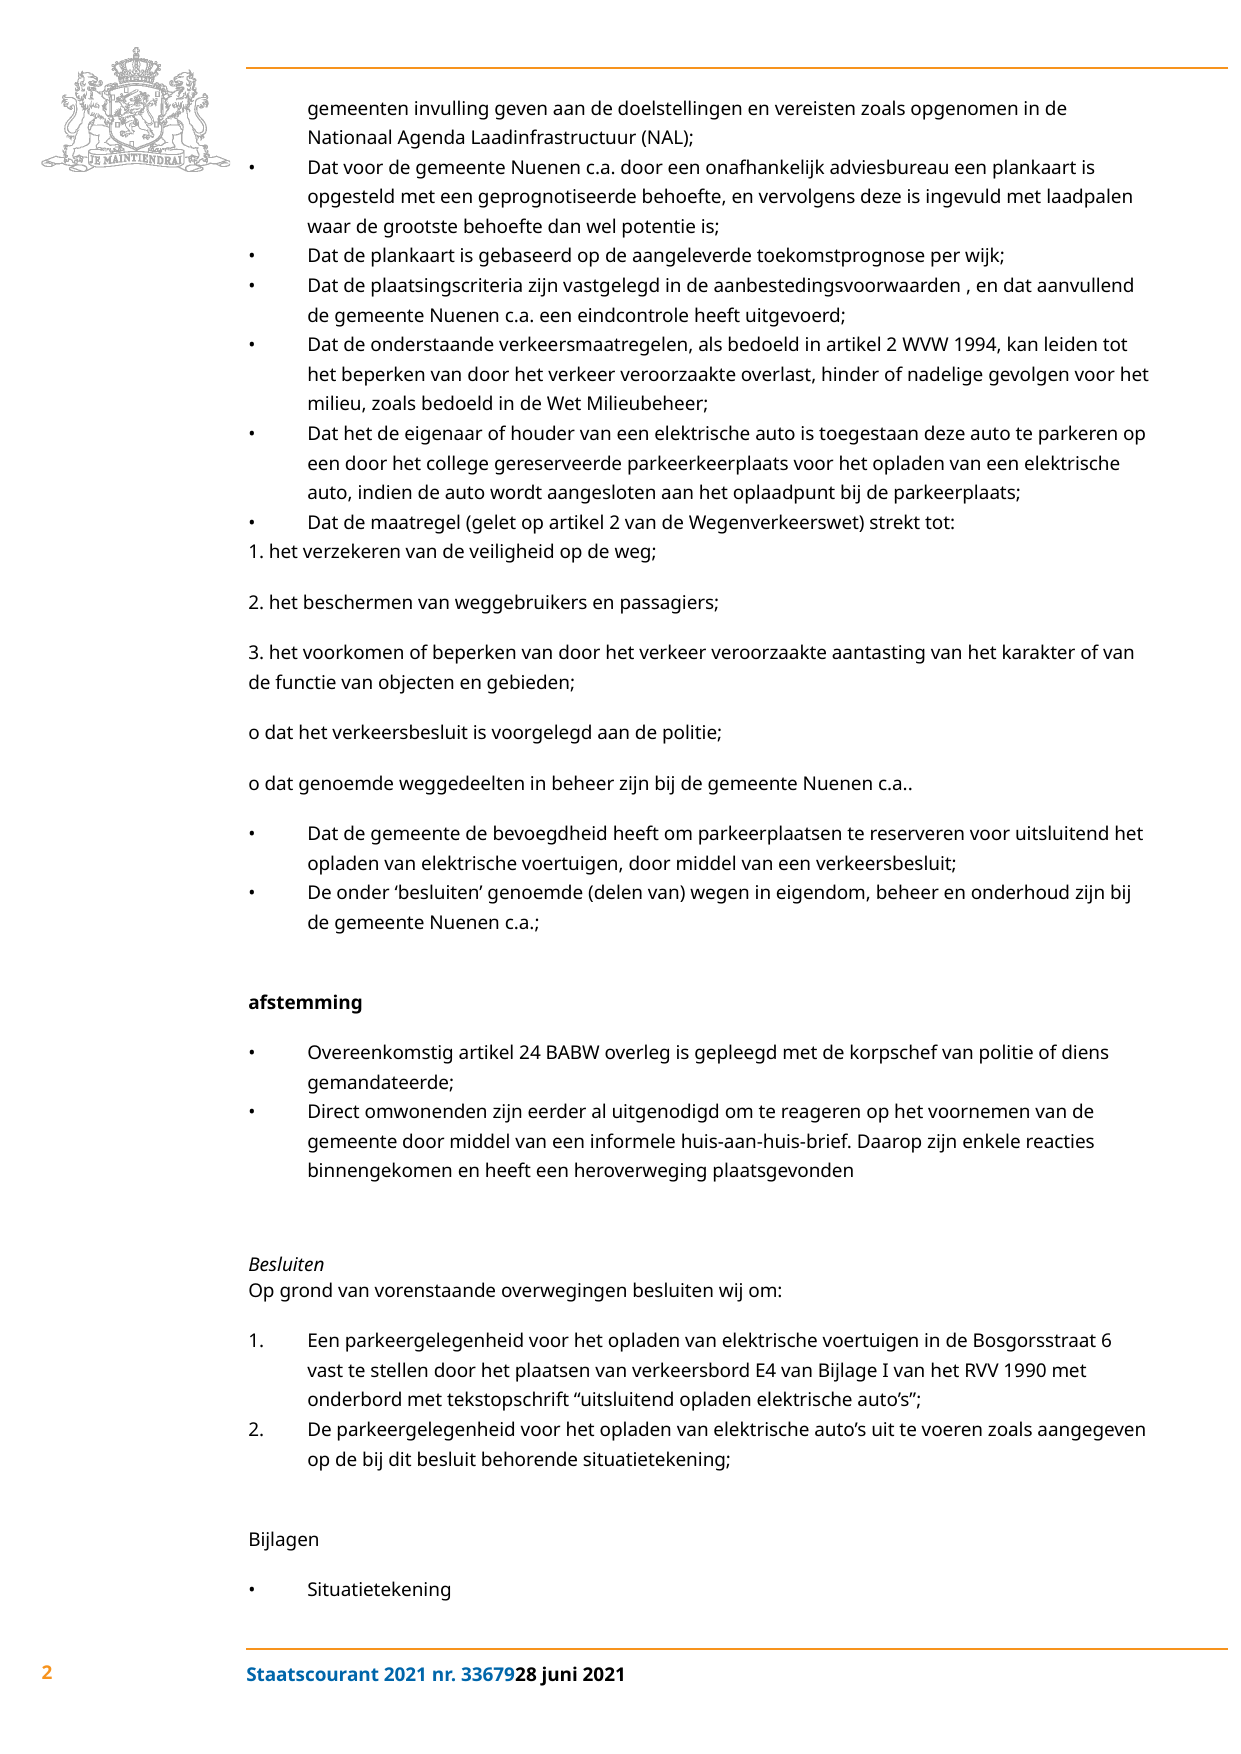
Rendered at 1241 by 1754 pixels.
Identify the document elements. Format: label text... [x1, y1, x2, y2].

list Direct omwonenden zijn eerder al uitgenodigd om te reageren op het voornemen van de gemeente door middel van een informele huis-aan-huis-brief. Daarop zijn enkele reacties binnengekomen en heeft een heroverweging plaatsgevonden [248, 1098, 1152, 1183]
list Situatietekening [248, 1576, 1152, 1602]
list Dat de gemeente de bevoegdheid heeft om parkeerplaatsen te reserveren voor uitsluitend het opladen van elektrische voertuigen, door middel van een verkeersbesluit; [248, 820, 1152, 876]
text 1. het verzekeren van de veiligheid op de weg; [248, 538, 1152, 564]
list Dat de maatregel (gelet op artikel 2 van de Wegenverkeerswet) strekt tot: [248, 509, 1152, 535]
list Overeenkomstig artikel 24 BABW overleg is gepleegd met de korpschef van politie of diens gemandateerde; [248, 1039, 1152, 1095]
text o dat het verkeersbesluit is voorgelegd aan de politie; [248, 719, 1152, 745]
list Dat voor de gemeente Nuenen c.a. door een onafhankelijk adviesbureau een plankaart is opgesteld met een geprognotiseerde behoefte, en vervolgens deze is ingevuld met laadpalen waar de grootste behoefte dan wel potentie is; [248, 154, 1152, 239]
list De onder ‘besluiten’ genoemde (delen van) wegen in eigendom, beheer en onderhoud zijn bij de gemeente Nuenen c.a.; [248, 879, 1152, 935]
text afstemming [248, 989, 1152, 1015]
text o dat genoemde weggedeelten in beheer zijn bij de gemeente Nuenen c.a.. [248, 770, 1152, 796]
text Bijlagen [248, 1526, 1152, 1551]
list Dat de onderstaande verkeersmaatregelen, als bedoeld in artikel 2 WVW 1994, kan leiden tot het beperken van door het verkeer veroorzaakte overlast, hinder of nadelige gevolgen voor het milieu, zoals bedoeld in de Wet Milieubeheer; [248, 331, 1152, 416]
list Dat de plankaart is gebaseerd op de aangeleverde toekomstprognose per wijk; [248, 243, 1152, 268]
list gemeenten invulling geven aan de doelstellingen en vereisten zoals opgenomen in de Nationaal Agenda Laadinfrastructuur (NAL); [248, 95, 1152, 150]
text Op grond van vorenstaande overwegingen besluiten wij om: [248, 1277, 1152, 1303]
text Besluiten [248, 1251, 1152, 1277]
list Dat de plaatsingscriteria zijn vastgelegd in de aanbestedingsvoorwaarden , en dat aanvullend de gemeente Nuenen c.a. een eindcontrole heeft uitgevoerd; [248, 272, 1152, 328]
list Dat het de eigenaar of houder van een elektrische auto is toegestaan deze auto te parkeren op een door het college gereserveerde parkeerkeerplaats voor het opladen van een elektrische auto, indien de auto wordt aangesloten aan het oplaadpunt bij de parkeerplaats; [248, 420, 1152, 505]
list Een parkeergelegenheid voor het opladen van elektrische voertuigen in de Bosgorsstraat 6 vast te stellen door het plaatsen van verkeersbord E4 van Bijlage I van het RVV 1990 met onderbord met tekstopschrift “uitsluitend opladen elektrische auto’s”; [248, 1327, 1152, 1412]
text 2. het beschermen van weggebruikers en passagiers; [248, 589, 1152, 615]
picture [41, 47, 231, 172]
text 3. het voorkomen of beperken van door het verkeer veroorzaakte aantasting van het karakter of van de functie van objecten en gebieden; [248, 639, 1152, 695]
list De parkeergelegenheid voor het opladen van elektrische auto’s uit te voeren zoals aangegeven op de bij dit besluit behorende situatietekening; [248, 1416, 1152, 1471]
